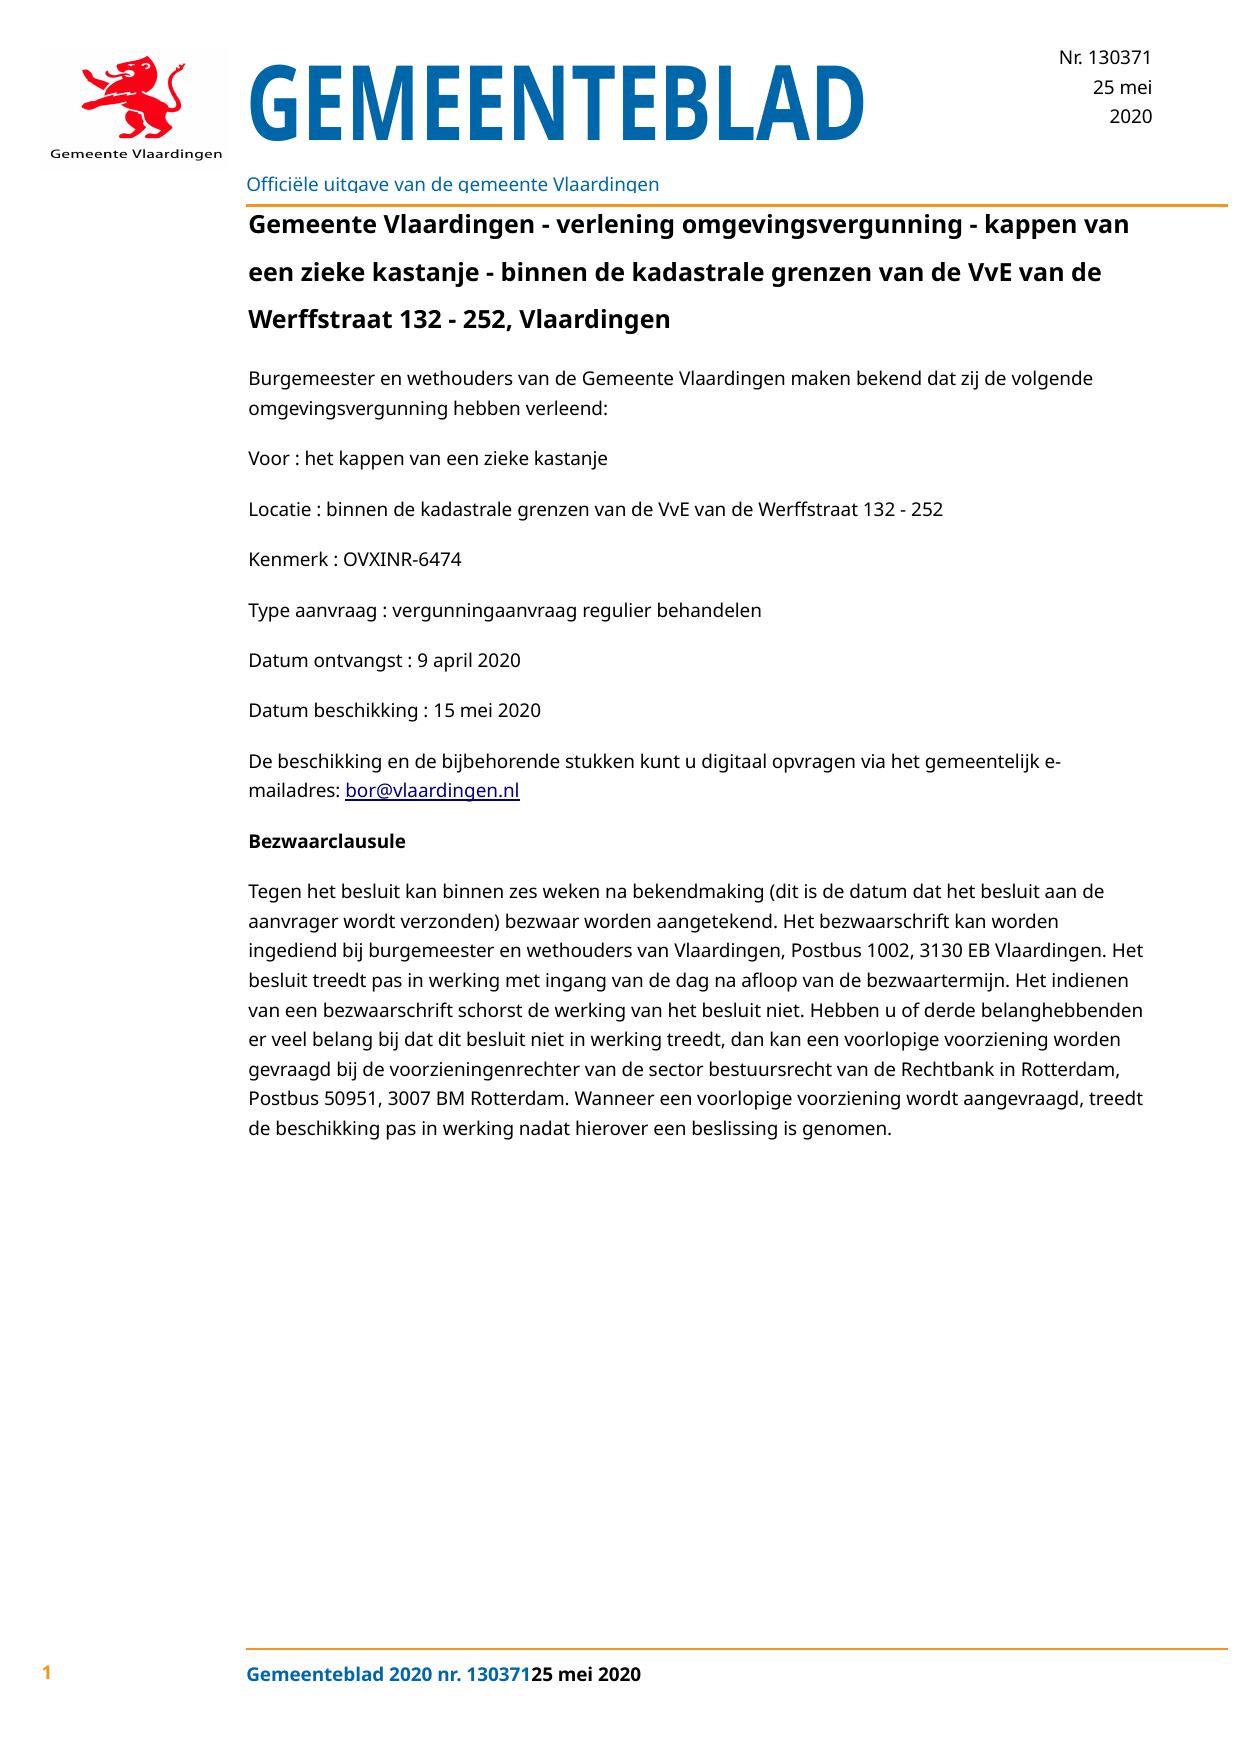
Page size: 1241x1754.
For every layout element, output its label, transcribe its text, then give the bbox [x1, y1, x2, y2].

text De beschikking en de bijbehorende stukken kunt u digitaal opvragen via het gemeentelijk e-mailadres: bor@vlaardingen.nl [248, 748, 1152, 803]
text Burgemeester en wethouders van de Gemeente Vlaardingen maken bekend dat zij de volgende omgevingsvergunning hebben verleend: [248, 366, 1152, 421]
text Datum ontvangst : 9 april 2020 [248, 647, 1152, 673]
text Bezwaarclausule [248, 828, 1152, 854]
text Locatie : binnen de kadastrale grenzen van de VvE van de Werffstraat 132 - 252 [248, 496, 1152, 522]
text Tegen het besluit kan binnen zes weken na bekendmaking (dit is de datum dat het besluit aan de aanvrager wordt verzonden) bezwaar worden aangetekend. Het bezwaarschrift kan worden ingediend bij burgemeester en wethouders van Vlaardingen, Postbus 1002, 3130 EB Vlaardingen. Het besluit treedt pas in werking met ingang van de dag na afloop van de bezwaartermijn. Het indienen van een bezwaarschrift schorst de werking van het besluit niet. Hebben u of derde belanghebbenden er veel belang bij dat dit besluit niet in werking treedt, dan kan een voorlopige voorziening worden gevraagd bij de voorzieningenrechter van de sector bestuursrecht van de Rechtbank in Rotterdam, Postbus 50951, 3007 BM Rotterdam. Wanneer een voorlopige voorziening wordt aangevraagd, treedt de beschikking pas in werking nadat hierover een beslissing is genomen. [248, 878, 1152, 1141]
text Type aanvraag : vergunningaanvraag regulier behandelen [248, 597, 1152, 622]
text Kenmerk : OVXINR-6474 [248, 546, 1152, 572]
text Voor : het kappen van een zieke kastanje [248, 446, 1152, 471]
text Gemeente Vlaardingen - verlening omgevingsvergunning - kappen van een zieke kastanje - binnen de kadastrale grenzen van de VvE van de Werffstraat 132 - 252, Vlaardingen [248, 207, 1152, 336]
picture [41, 47, 231, 172]
text Datum beschikking : 15 mei 2020 [248, 698, 1152, 723]
